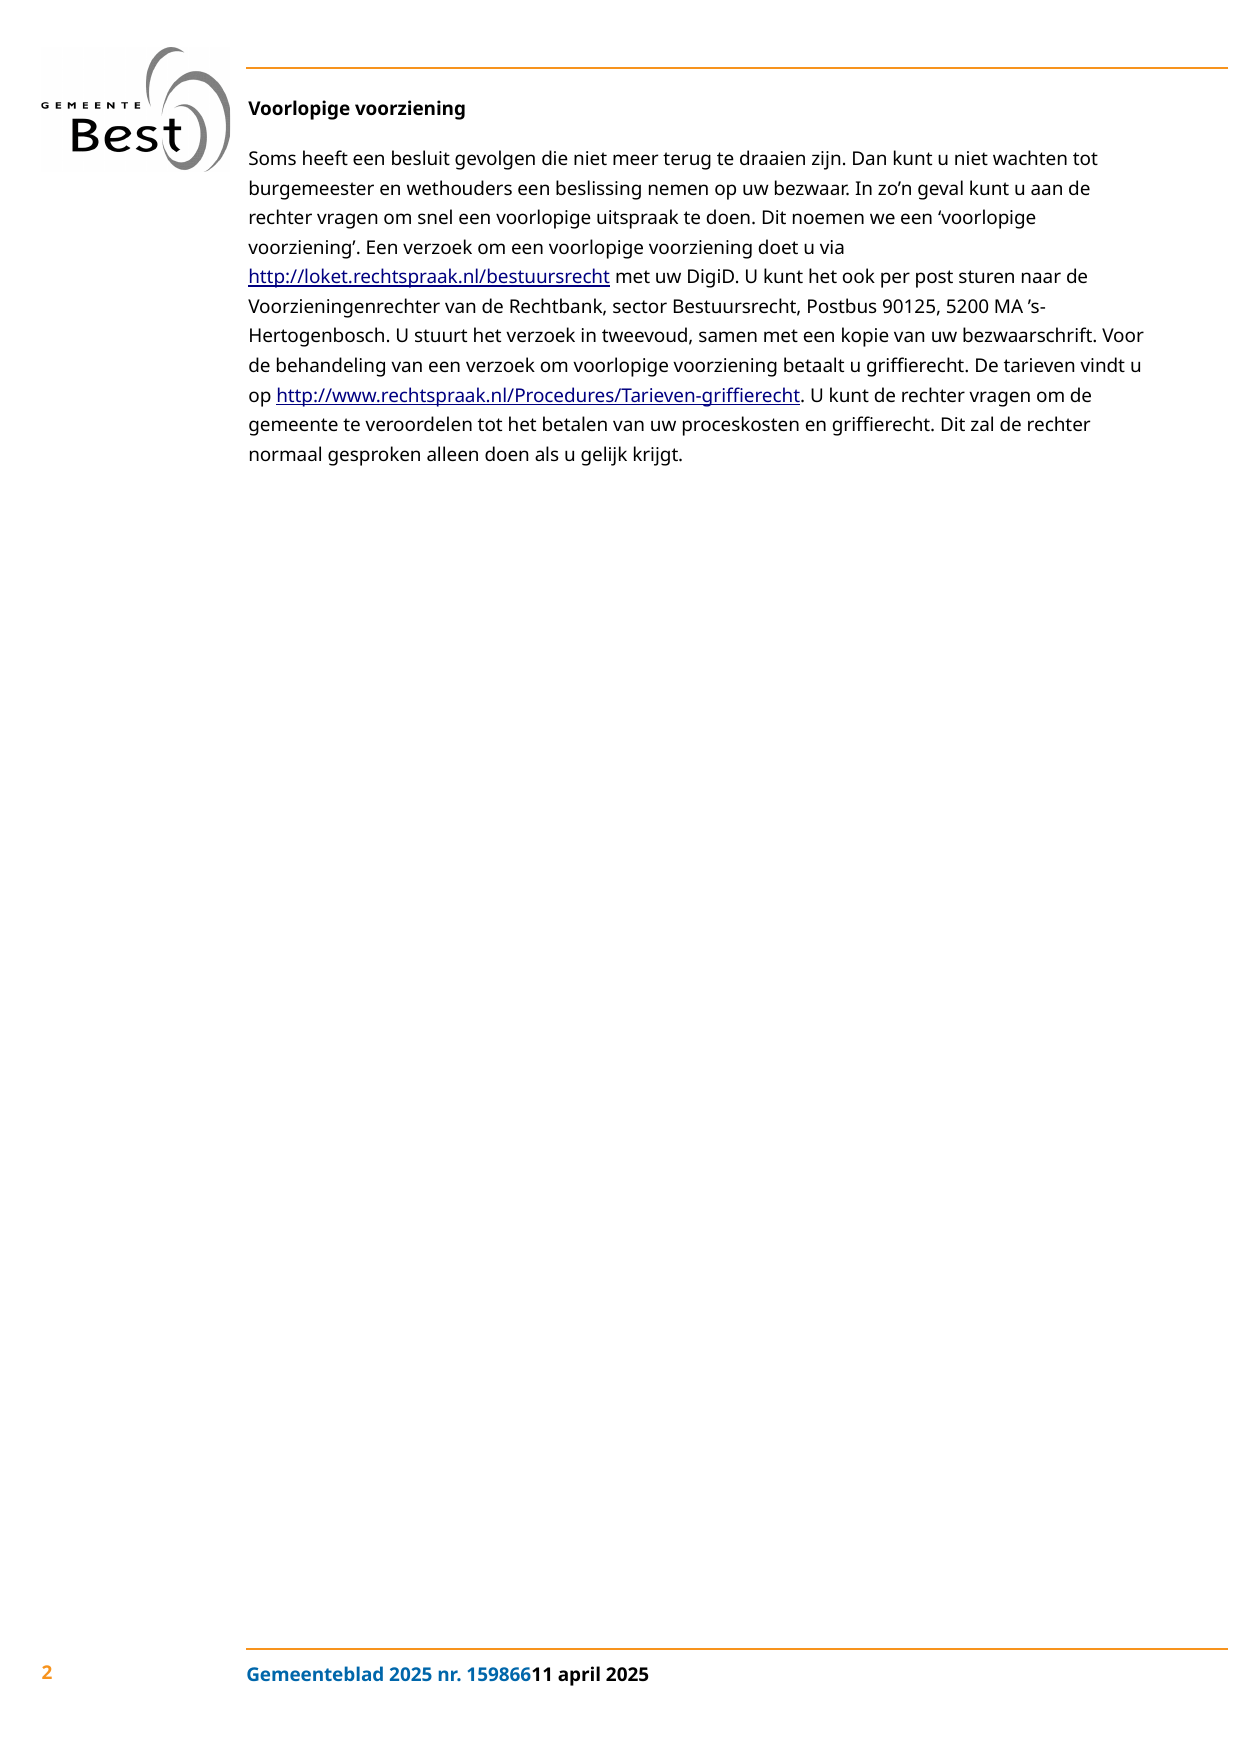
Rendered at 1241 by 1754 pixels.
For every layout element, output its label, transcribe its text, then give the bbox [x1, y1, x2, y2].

text Voorlopige voorziening [248, 95, 1152, 121]
text Soms heeft een besluit gevolgen die niet meer terug te draaien zijn. Dan kunt u niet wachten tot burgemeester en wethouders een beslissing nemen op uw bezwaar. In zo’n geval kunt u aan de rechter vragen om snel een voorlopige uitspraak te doen. Dit noemen we een ‘voorlopige voorziening’. Een verzoek om een voorlopige voorziening doet u via http://loket.rechtspraak.nl/bestuursrecht met uw DigiD. U kunt het ook per post sturen naar de Voorzieningenrechter van de Rechtbank, sector Bestuursrecht, Postbus 90125, 5200 MA ’s-Hertogenbosch. U stuurt het verzoek in tweevoud, samen met een kopie van uw bezwaarschrift. Voor de behandeling van een verzoek om voorlopige voorziening betaalt u griffierecht. De tarieven vindt u op http://www.rechtspraak.nl/Procedures/Tarieven-griffierecht. U kunt de rechter vragen om de gemeente te veroordelen tot het betalen van uw proceskosten en griffierecht. Dit zal de rechter normaal gesproken alleen doen als u gelijk krijgt. [248, 145, 1152, 467]
picture [41, 47, 231, 172]
